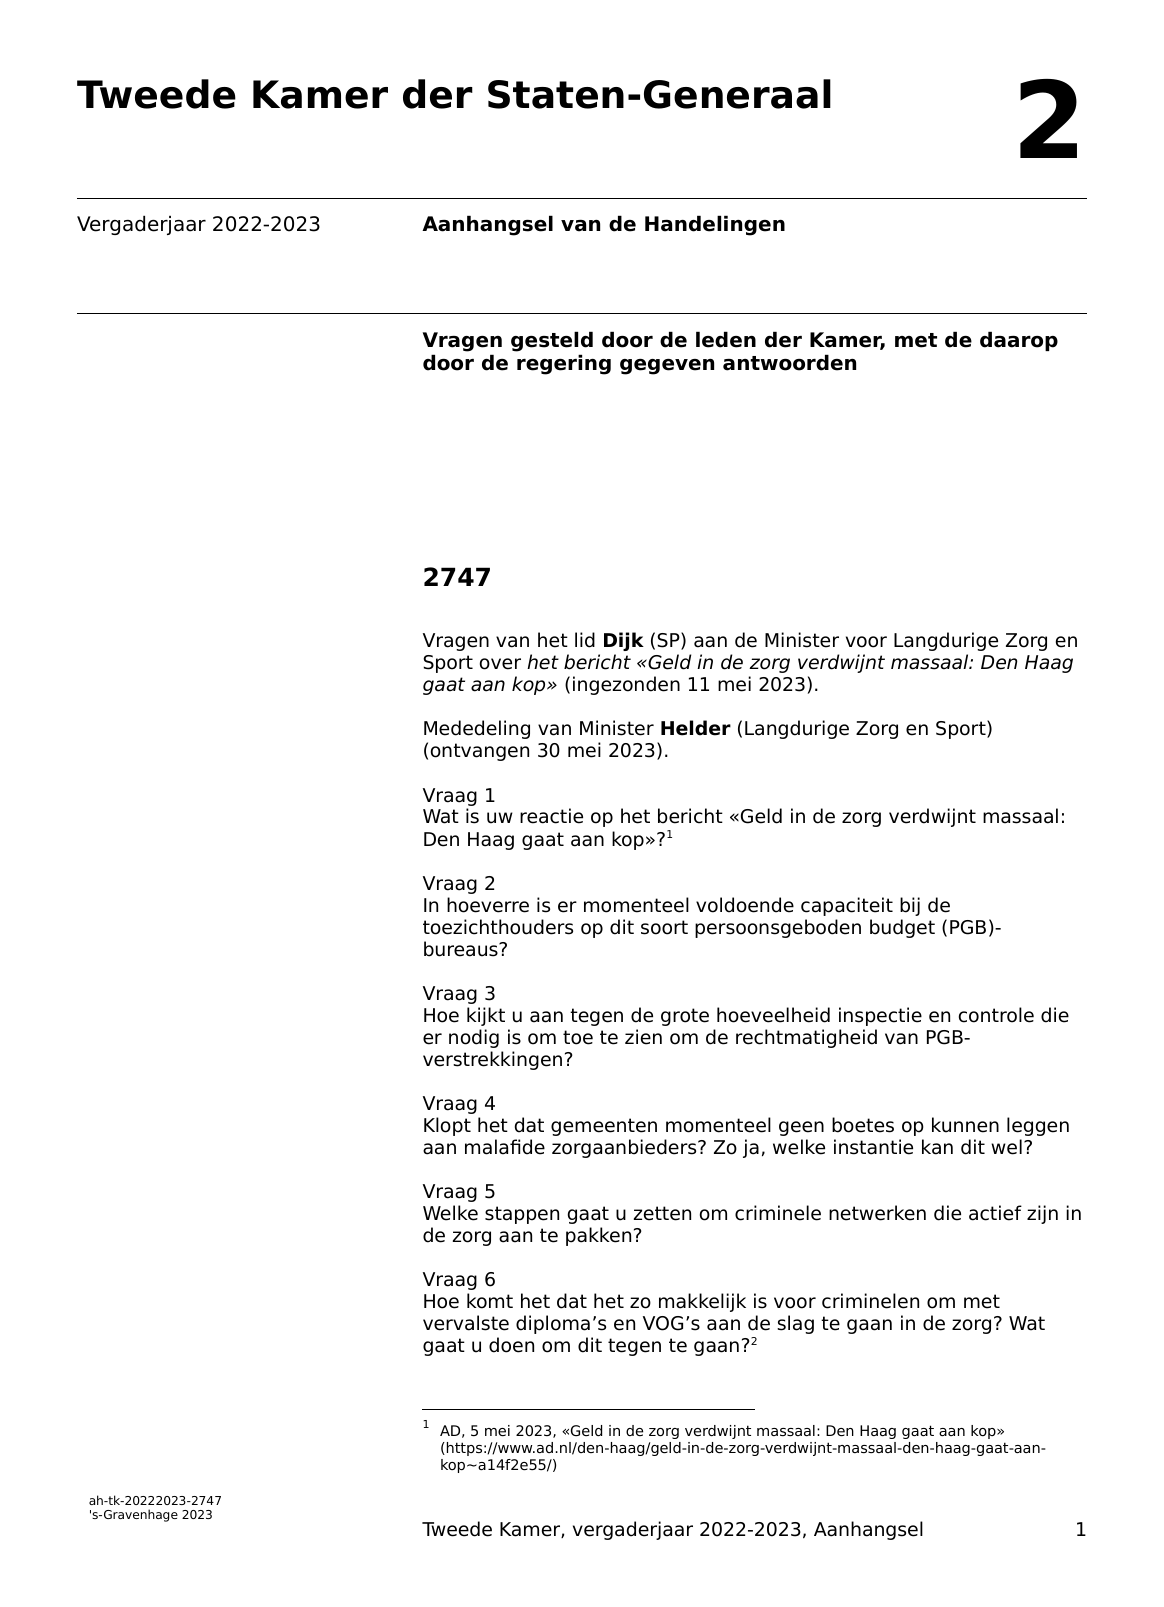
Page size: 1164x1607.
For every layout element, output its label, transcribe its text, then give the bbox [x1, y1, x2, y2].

text Vraag 5 [422, 1181, 1087, 1203]
text Vraag 6 [422, 1269, 1087, 1291]
table_header 2 [886, 59, 1087, 198]
text Hoe kijkt u aan tegen de grote hoeveelheid inspectie en controle die er nodig is om toe te zien om de rechtmatigheid van PGB-verstrekkingen? [422, 1005, 1087, 1071]
text Hoe komt het dat het zo makkelijk is voor criminelen om met vervalste diploma’s en VOG’s aan de slag te gaan in de zorg? Wat gaat u doen om dit tegen te gaan? [422, 1291, 1087, 1357]
table_cell [77, 314, 422, 375]
table_header Tweede Kamer der Staten-Generaal [77, 59, 886, 198]
text 's-Gravenhage 2023 [88, 1508, 323, 1522]
text Vraag 4 [422, 1093, 1087, 1115]
text In hoeverre is er momenteel voldoende capaciteit bij de toezichthouders op dit soort persoonsgeboden budget (PGB)-bureaus? [422, 894, 1087, 961]
text 2747 [422, 563, 1087, 592]
text Vragen van het lid Dijk (SP) aan de Minister voor Langdurige Zorg en Sport over het bericht «Geld in de zorg verdwijnt massaal: Den Haag gaat aan kop» (ingezonden 11 mei 2023). [422, 630, 1087, 696]
text AD, 5 mei 2023, «Geld in de zorg verdwijnt massaal: Den Haag gaat aan kop» (https://www.ad.nl/den-haag/geld-in-de-zorg-verdwijnt-massaal-den-haag-gaat-aan-kop~a14f2e55/) [422, 1418, 1087, 1474]
text Mededeling van Minister Helder (Langdurige Zorg en Sport) (ontvangen 30 mei 2023). [422, 718, 1087, 762]
table_cell Vergaderjaar 2022-2023 [77, 199, 422, 313]
text ah-tk-20222023-2747 [88, 1494, 323, 1508]
table_cell Aanhangsel van de Handelingen [422, 199, 1087, 313]
text Welke stappen gaat u zetten om criminele netwerken die actief zijn in de zorg aan te pakken? [422, 1203, 1087, 1247]
text Vraag 2 [422, 873, 1087, 894]
text Wat is uw reactie op het bericht «Geld in de zorg verdwijnt massaal: Den Haag gaat aan kop»? [422, 806, 1087, 850]
text Vraag 3 [422, 983, 1087, 1005]
text Vraag 1 [422, 784, 1087, 806]
table_cell Vragen gesteld door de leden der Kamer, met de daarop door de regering gegeven antwoorden [422, 314, 1087, 375]
text Klopt het dat gemeenten momenteel geen boetes op kunnen leggen aan malafide zorgaanbieders? Zo ja, welke instantie kan dit wel? [422, 1115, 1087, 1159]
